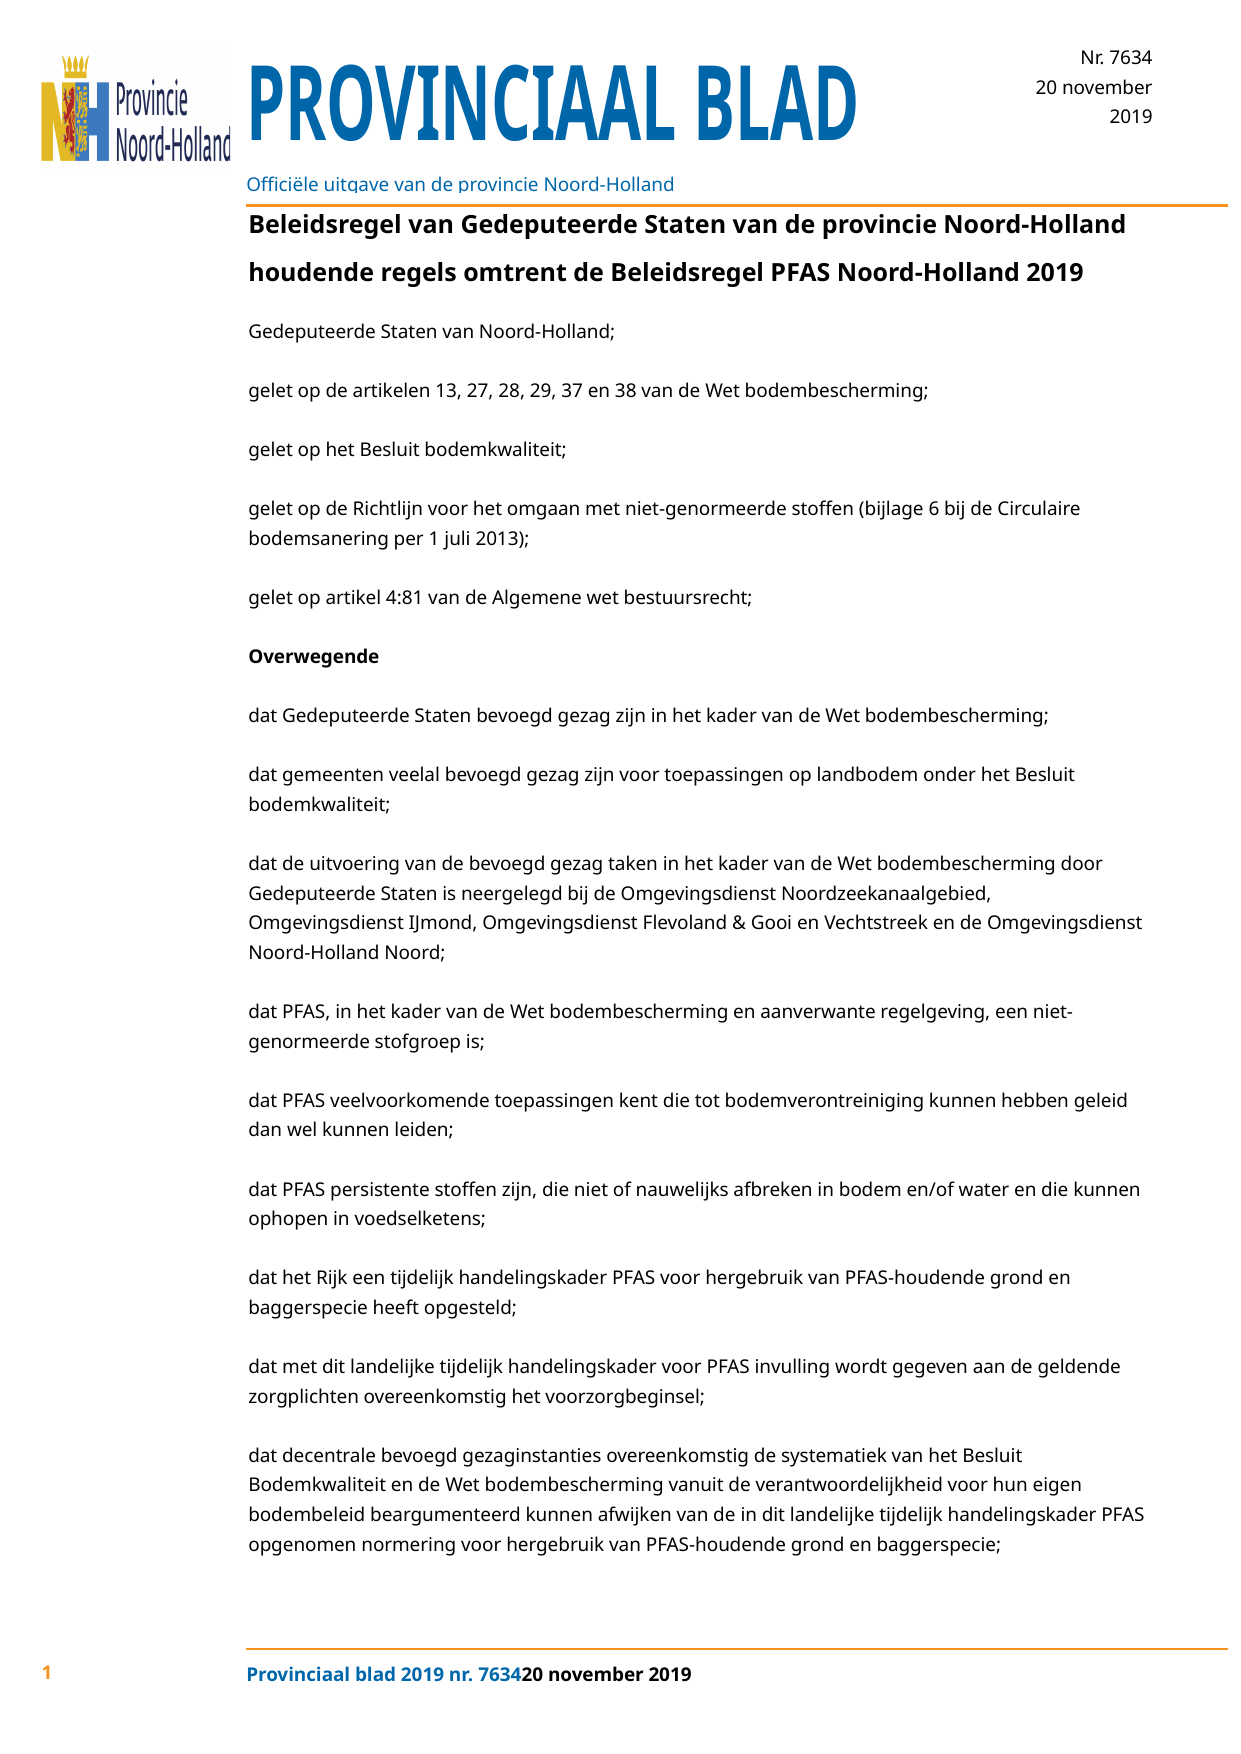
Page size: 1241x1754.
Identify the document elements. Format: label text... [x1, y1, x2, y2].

text dat het Rijk een tijdelijk handelingskader PFAS voor hergebruik van PFAS-houdende grond en baggerspecie heeft opgesteld; [248, 1264, 1152, 1320]
text dat PFAS persistente stoffen zijn, die niet of nauwelijks afbreken in bodem en/of water en die kunnen ophopen in voedselketens; [248, 1176, 1152, 1231]
text dat decentrale bevoegd gezaginstanties overeenkomstig de systematiek van het Besluit Bodemkwaliteit en de Wet bodembescherming vanuit de verantwoordelijkheid voor hun eigen bodembeleid beargumenteerd kunnen afwijken van de in dit landelijke tijdelijk handelingskader PFAS opgenomen normering voor hergebruik van PFAS-houdende grond en baggerspecie; [248, 1442, 1152, 1557]
text dat met dit landelijke tijdelijk handelingskader voor PFAS invulling wordt gegeven aan de geldende zorgplichten overeenkomstig het voorzorgbeginsel; [248, 1353, 1152, 1409]
picture [41, 47, 231, 172]
text dat PFAS veelvoorkomende toepassingen kent die tot bodemverontreiniging kunnen hebben geleid dan wel kunnen leiden; [248, 1087, 1152, 1142]
text Beleidsregel van Gedeputeerde Staten van de provincie Noord-Holland houdende regels omtrent de Beleidsregel PFAS Noord-Holland 2019 [248, 207, 1152, 288]
text gelet op artikel 4:81 van de Algemene wet bestuursrecht; [248, 584, 1152, 610]
text gelet op de Richtlijn voor het omgaan met niet-genormeerde stoffen (bijlage 6 bij de Circulaire bodemsanering per 1 juli 2013); [248, 495, 1152, 551]
text gelet op het Besluit bodemkwaliteit; [248, 436, 1152, 462]
text dat de uitvoering van de bevoegd gezag taken in het kader van de Wet bodembescherming door Gedeputeerde Staten is neergelegd bij de Omgevingsdienst Noordzeekanaalgebied, Omgevingsdienst IJmond, Omgevingsdienst Flevoland & Gooi en Vechtstreek en de Omgevingsdienst Noord-Holland Noord; [248, 850, 1152, 965]
text gelet op de artikelen 13, 27, 28, 29, 37 en 38 van de Wet bodembescherming; [248, 377, 1152, 403]
text Gedeputeerde Staten van Noord-Holland; [248, 318, 1152, 344]
text dat Gedeputeerde Staten bevoegd gezag zijn in het kader van de Wet bodembescherming; [248, 702, 1152, 728]
text Overwegende [248, 643, 1152, 669]
text dat gemeenten veelal bevoegd gezag zijn voor toepassingen op landbodem onder het Besluit bodemkwaliteit; [248, 762, 1152, 817]
text dat PFAS, in het kader van de Wet bodembescherming en aanverwante regelgeving, een niet-genormeerde stofgroep is; [248, 998, 1152, 1054]
